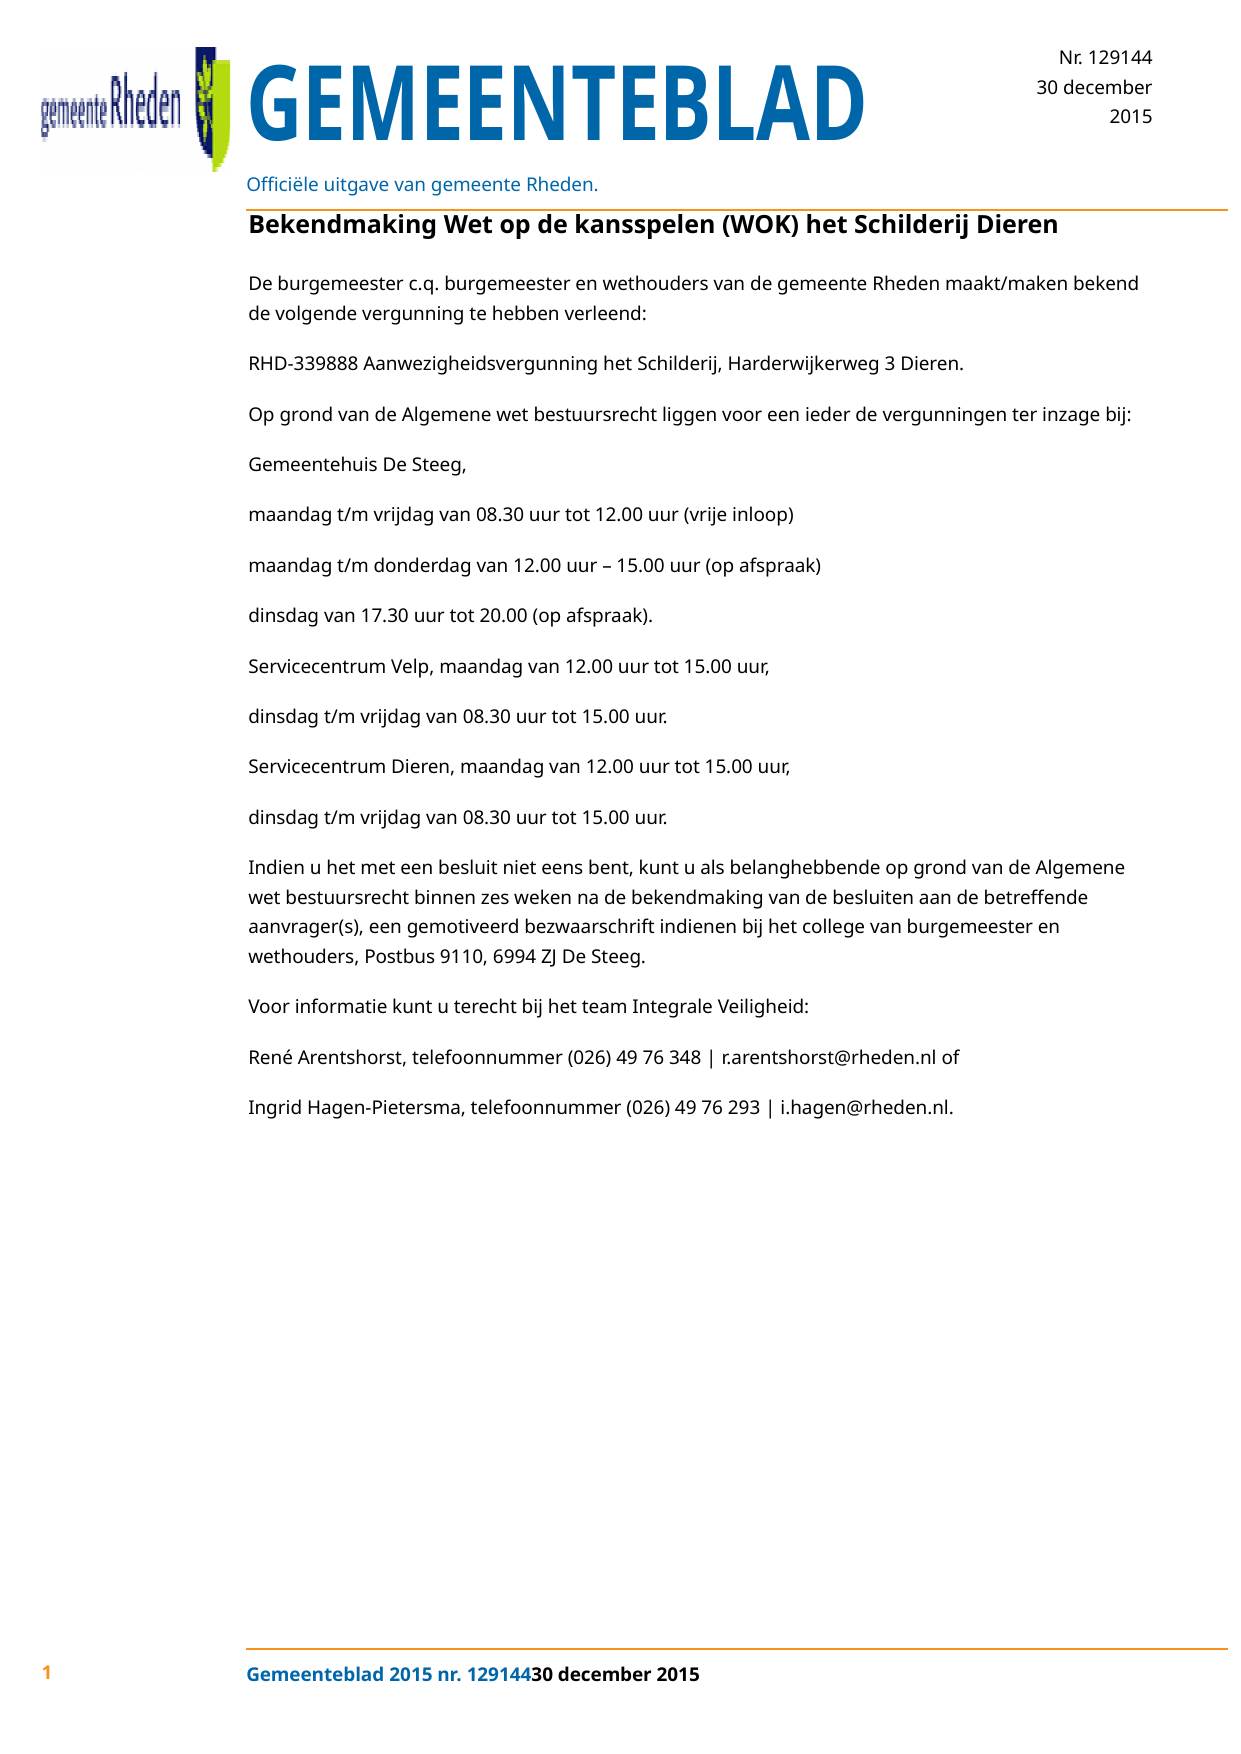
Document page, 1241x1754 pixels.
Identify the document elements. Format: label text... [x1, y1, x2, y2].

text RHD-339888 Aanwezigheidsvergunning het Schilderij, Harderwijkerweg 3 Dieren. [248, 350, 1152, 376]
text dinsdag t/m vrijdag van 08.30 uur tot 15.00 uur. [248, 804, 1152, 830]
text Servicecentrum Dieren, maandag van 12.00 uur tot 15.00 uur, [248, 754, 1152, 779]
text Indien u het met een besluit niet eens bent, kunt u als belanghebbende op grond van de Algemene wet bestuursrecht binnen zes weken na de bekendmaking van de besluiten aan de betreffende aanvrager(s), een gemotiveerd bezwaarschrift indienen bij het college van burgemeester en wethouders, Postbus 9110, 6994 ZJ De Steeg. [248, 854, 1152, 969]
text Op grond van de Algemene wet bestuursrecht liggen voor een ieder de vergunningen ter inzage bij: [248, 401, 1152, 426]
picture [41, 47, 231, 172]
text dinsdag van 17.30 uur tot 20.00 (op afspraak). [248, 602, 1152, 628]
text De burgemeester c.q. burgemeester en wethouders van de gemeente Rheden maakt/maken bekend de volgende vergunning te hebben verleend: [248, 270, 1152, 326]
text Ingrid Hagen-Pietersma, telefoonnummer (026) 49 76 293 | i.hagen@rheden.nl. [248, 1094, 1152, 1120]
text Servicecentrum Velp, maandag van 12.00 uur tot 15.00 uur, [248, 653, 1152, 678]
text Voor informatie kunt u terecht bij het team Integrale Veiligheid: [248, 994, 1152, 1019]
text René Arentshorst, telefoonnummer (026) 49 76 348 | r.arentshorst@rheden.nl of [248, 1044, 1152, 1070]
text Gemeentehuis De Steeg, [248, 451, 1152, 477]
text maandag t/m donderdag van 12.00 uur – 15.00 uur (op afspraak) [248, 552, 1152, 578]
text dinsdag t/m vrijdag van 08.30 uur tot 15.00 uur. [248, 703, 1152, 729]
text maandag t/m vrijdag van 08.30 uur tot 12.00 uur (vrije inloop) [248, 502, 1152, 527]
text Bekendmaking Wet op de kansspelen (WOK) het Schilderij Dieren [248, 211, 1152, 241]
